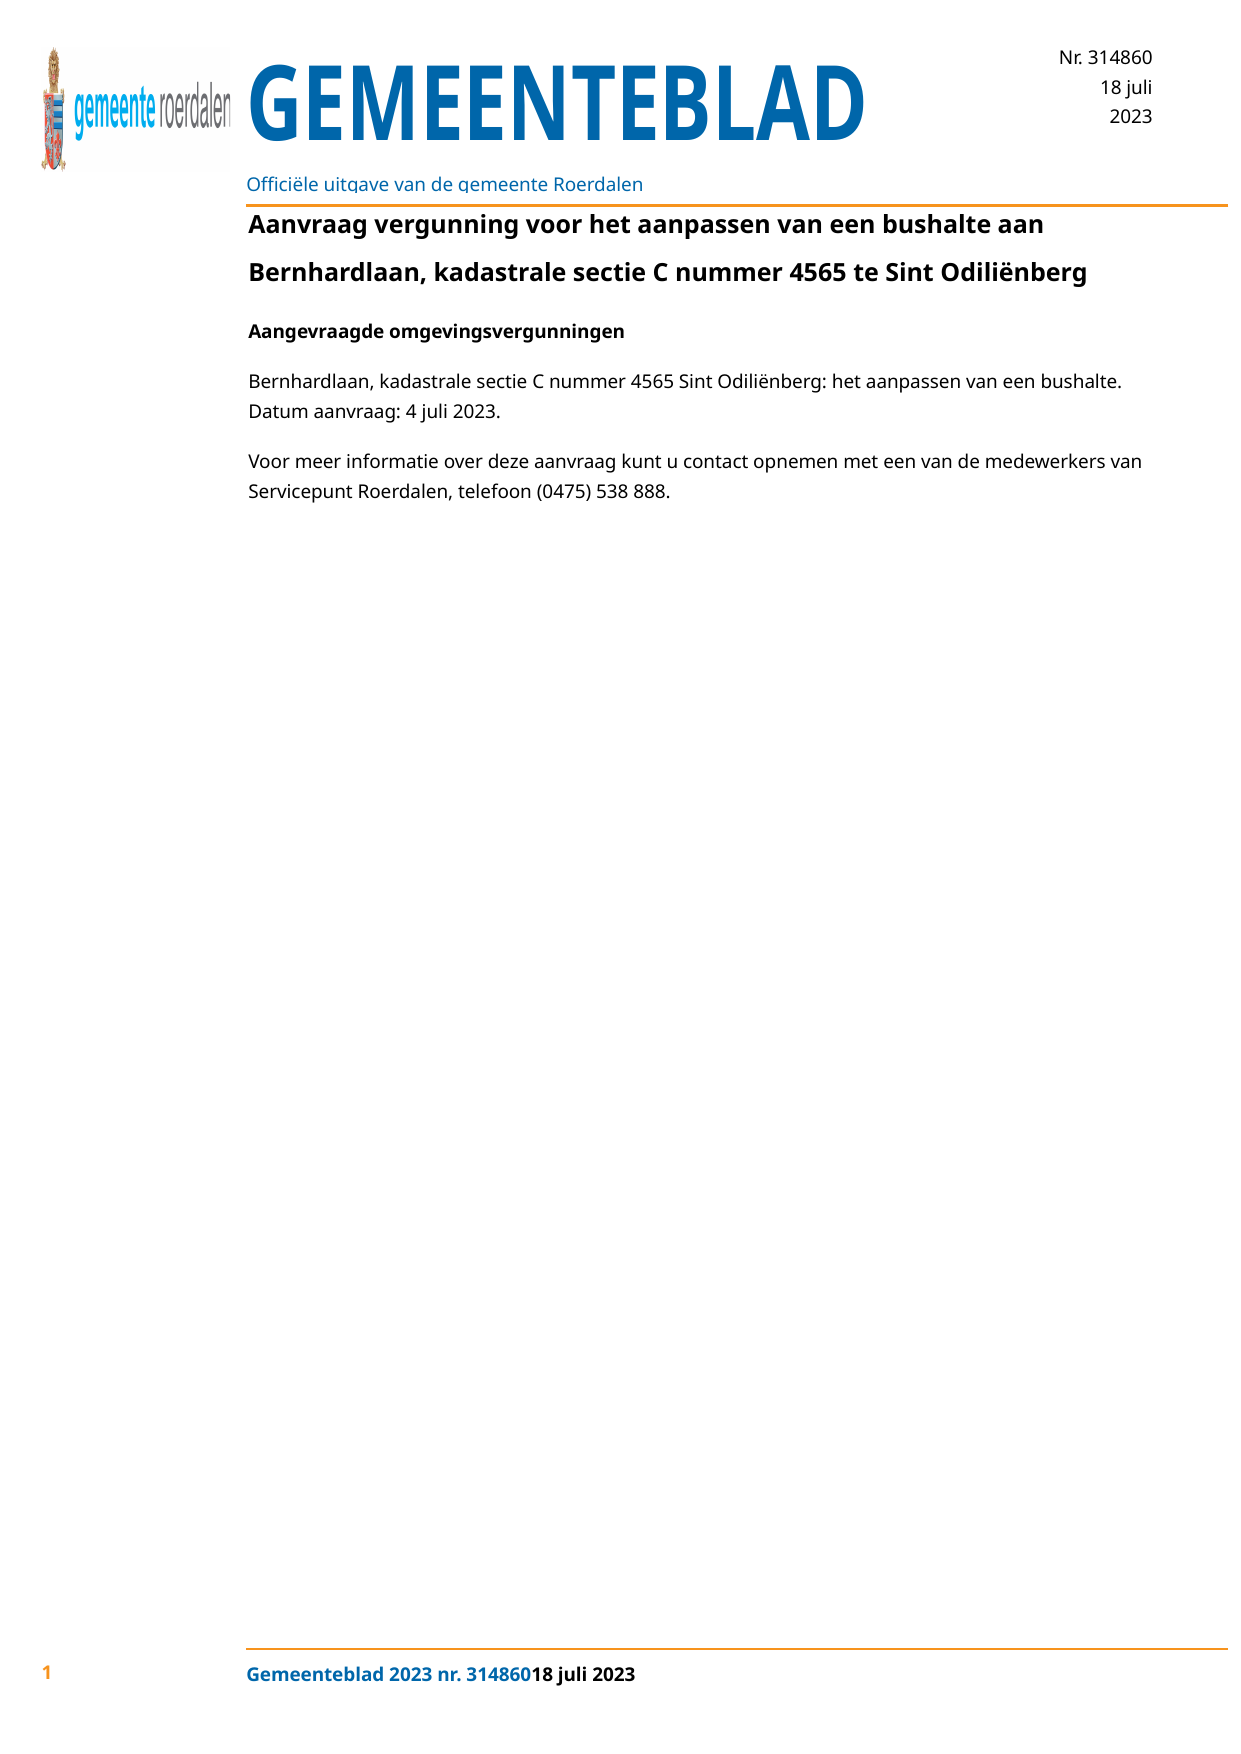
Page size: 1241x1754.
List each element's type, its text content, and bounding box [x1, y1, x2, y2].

text Aangevraagde omgevingsvergunningen [248, 318, 1152, 344]
text Aanvraag vergunning voor het aanpassen van een bushalte aan Bernhardlaan, kadastrale sectie C nummer 4565 te Sint Odiliënberg [248, 207, 1152, 288]
picture [41, 47, 231, 172]
text Voor meer informatie over deze aanvraag kunt u contact opnemen met een van de medewerkers van Servicepunt Roerdalen, telefoon (0475) 538 888. [248, 448, 1152, 504]
text Bernhardlaan, kadastrale sectie C nummer 4565 Sint Odiliënberg: het aanpassen van een bushalte. Datum aanvraag: 4 juli 2023. [248, 368, 1152, 424]
